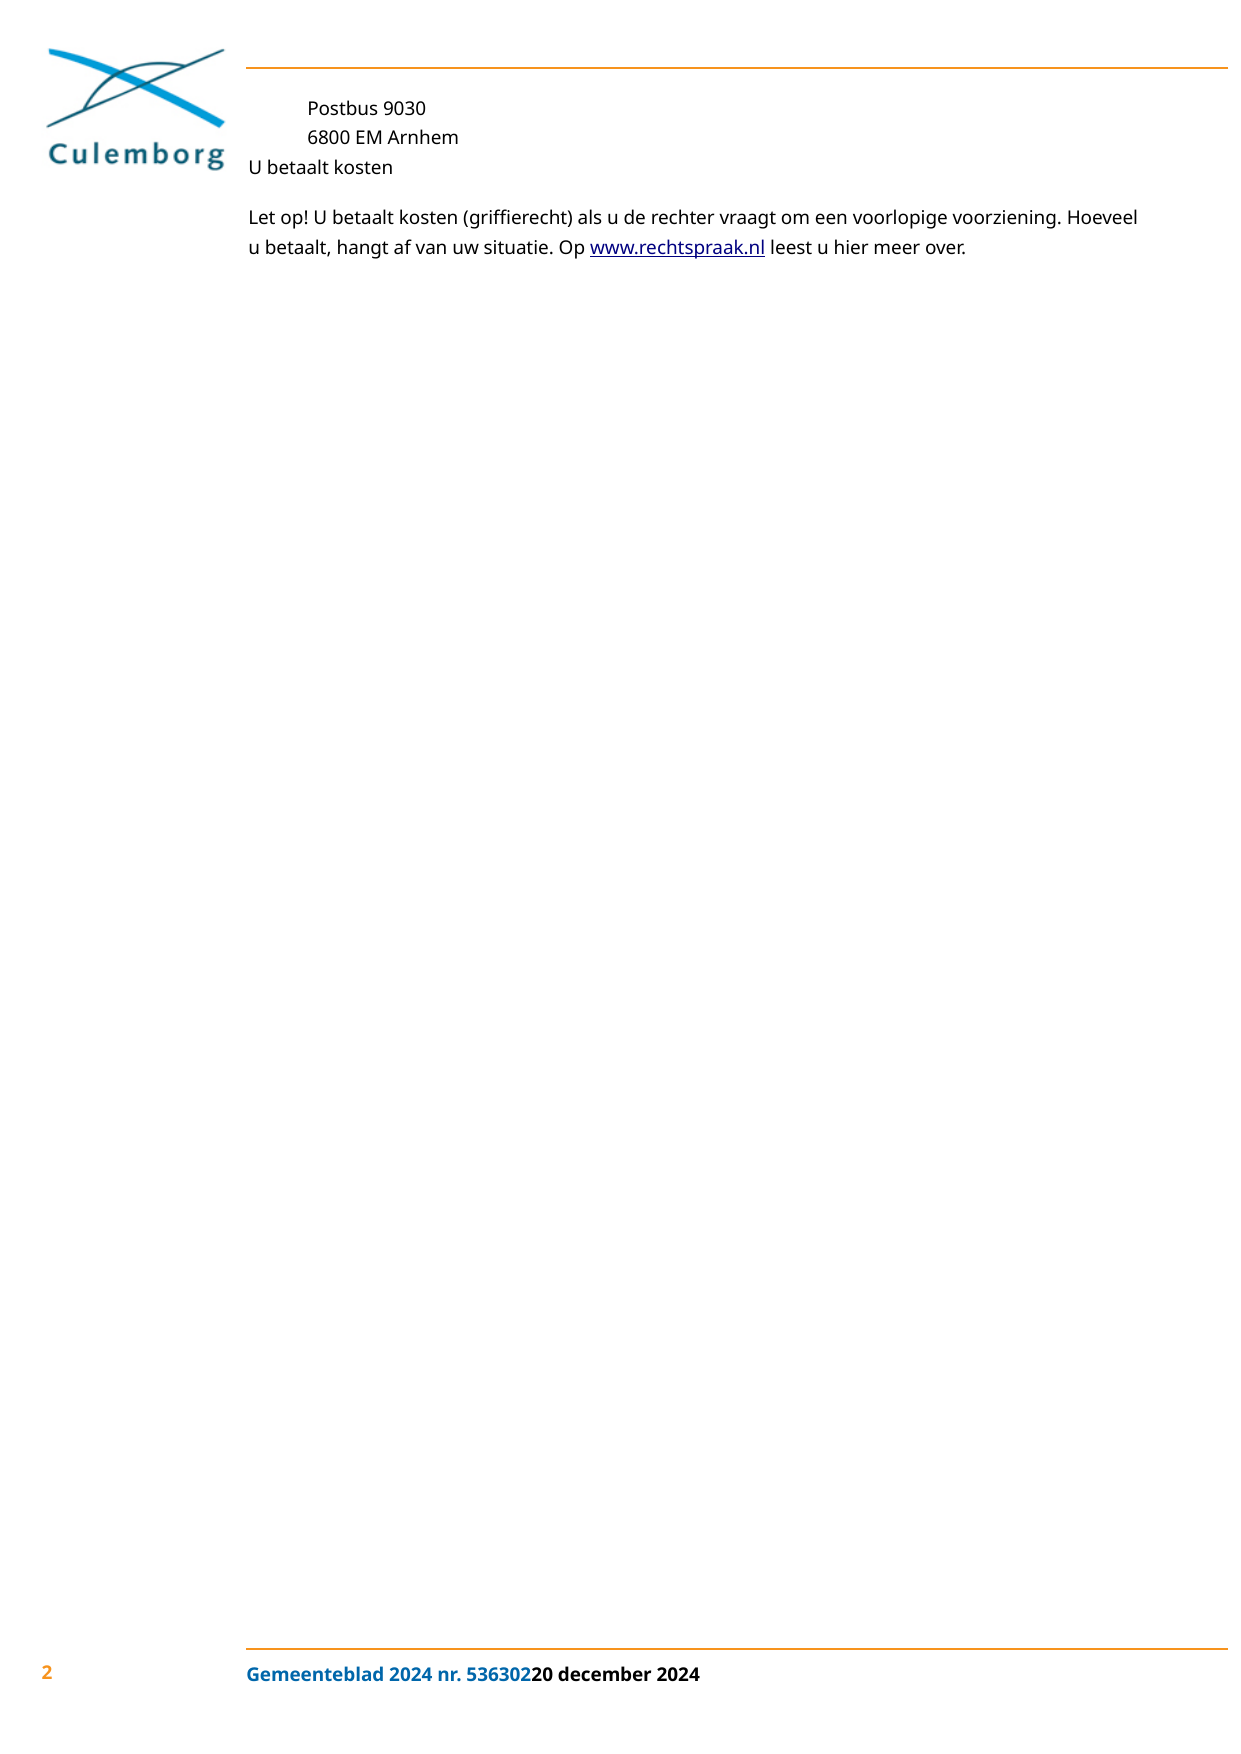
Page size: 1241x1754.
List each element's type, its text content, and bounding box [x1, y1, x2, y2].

list Postbus 9030 [248, 95, 1152, 121]
picture [41, 47, 231, 172]
text U betaalt kosten [248, 154, 1152, 180]
text Let op! U betaalt kosten (griffierecht) als u de rechter vraagt om een voorlopige voorziening. Hoeveel u betaalt, hangt af van uw situatie. Op www.rechtspraak.nl leest u hier meer over. [248, 204, 1152, 260]
list 6800 EM Arnhem [248, 124, 1152, 150]
